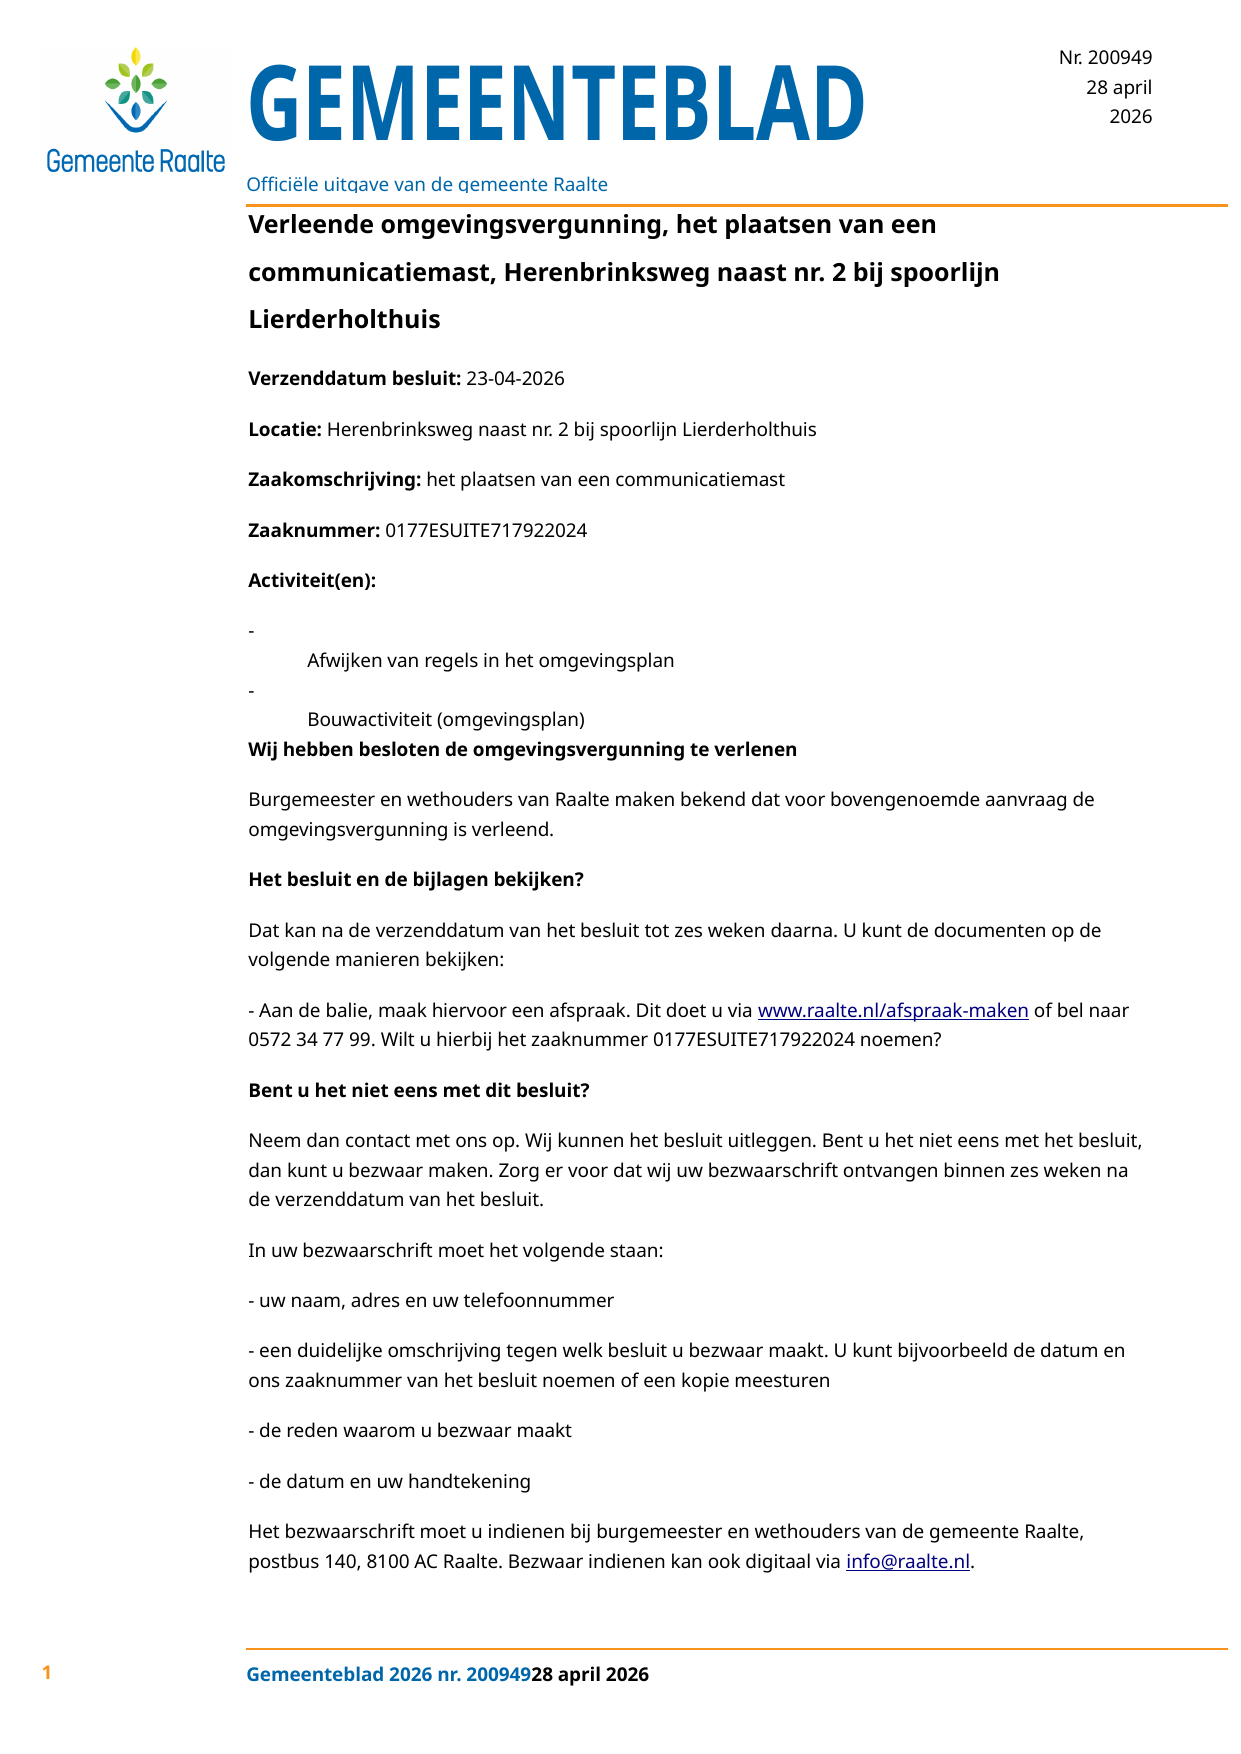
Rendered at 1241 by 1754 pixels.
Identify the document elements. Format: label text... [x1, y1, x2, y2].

text Activiteit(en): [248, 567, 1152, 593]
text Wij hebben besloten de omgevingsvergunning te verlenen [248, 736, 1152, 762]
text Dat kan na de verzenddatum van het besluit tot zes weken daarna. U kunt de documenten op de volgende manieren bekijken: [248, 917, 1152, 972]
text Locatie: Herenbrinksweg naast nr. 2 bij spoorlijn Lierderholthuis [248, 416, 1152, 442]
text Verleende omgevingsvergunning, het plaatsen van een communicatiemast, Herenbrinksweg naast nr. 2 bij spoorlijn Lierderholthuis [248, 207, 1152, 336]
text Zaakomschrijving: het plaatsen van een communicatiemast [248, 466, 1152, 492]
text - de datum en uw handtekening [248, 1468, 1152, 1494]
list Afwijken van regels in het omgevingsplan [248, 647, 1152, 673]
picture [41, 47, 231, 172]
text - de reden waarom u bezwaar maakt [248, 1418, 1152, 1443]
text - een duidelijke omschrijving tegen welk besluit u bezwaar maakt. U kunt bijvoorbeeld de datum en ons zaaknummer van het besluit noemen of een kopie meesturen [248, 1338, 1152, 1393]
text Neem dan contact met ons op. Wij kunnen het besluit uitleggen. Bent u het niet eens met het besluit, dan kunt u bezwaar maken. Zorg er voor dat wij uw bezwaarschrift ontvangen binnen zes weken na de verzenddatum van het besluit. [248, 1127, 1152, 1212]
text Het besluit en de bijlagen bekijken? [248, 866, 1152, 892]
text In uw bezwaarschrift moet het volgende staan: [248, 1237, 1152, 1262]
list Bouwactiviteit (omgevingsplan) [248, 706, 1152, 732]
text Burgemeester en wethouders van Raalte maken bekend dat voor bovengenoemde aanvraag de omgevingsvergunning is verleend. [248, 786, 1152, 842]
text Zaaknummer: 0177ESUITE717922024 [248, 517, 1152, 542]
text Verzenddatum besluit: 23-04-2026 [248, 366, 1152, 391]
text - uw naam, adres en uw telefoonnummer [248, 1287, 1152, 1313]
text - Aan de balie, maak hiervoor een afspraak. Dit doet u via www.raalte.nl/afspraak-maken of bel naar 0572 34 77 99. Wilt u hierbij het zaaknummer 0177ESUITE717922024 noemen? [248, 997, 1152, 1052]
text Het bezwaarschrift moet u indienen bij burgemeester en wethouders van de gemeente Raalte, postbus 140, 8100 AC Raalte. Bezwaar indienen kan ook digitaal via info@raalte.nl. [248, 1518, 1152, 1574]
text Bent u het niet eens met dit besluit? [248, 1077, 1152, 1102]
